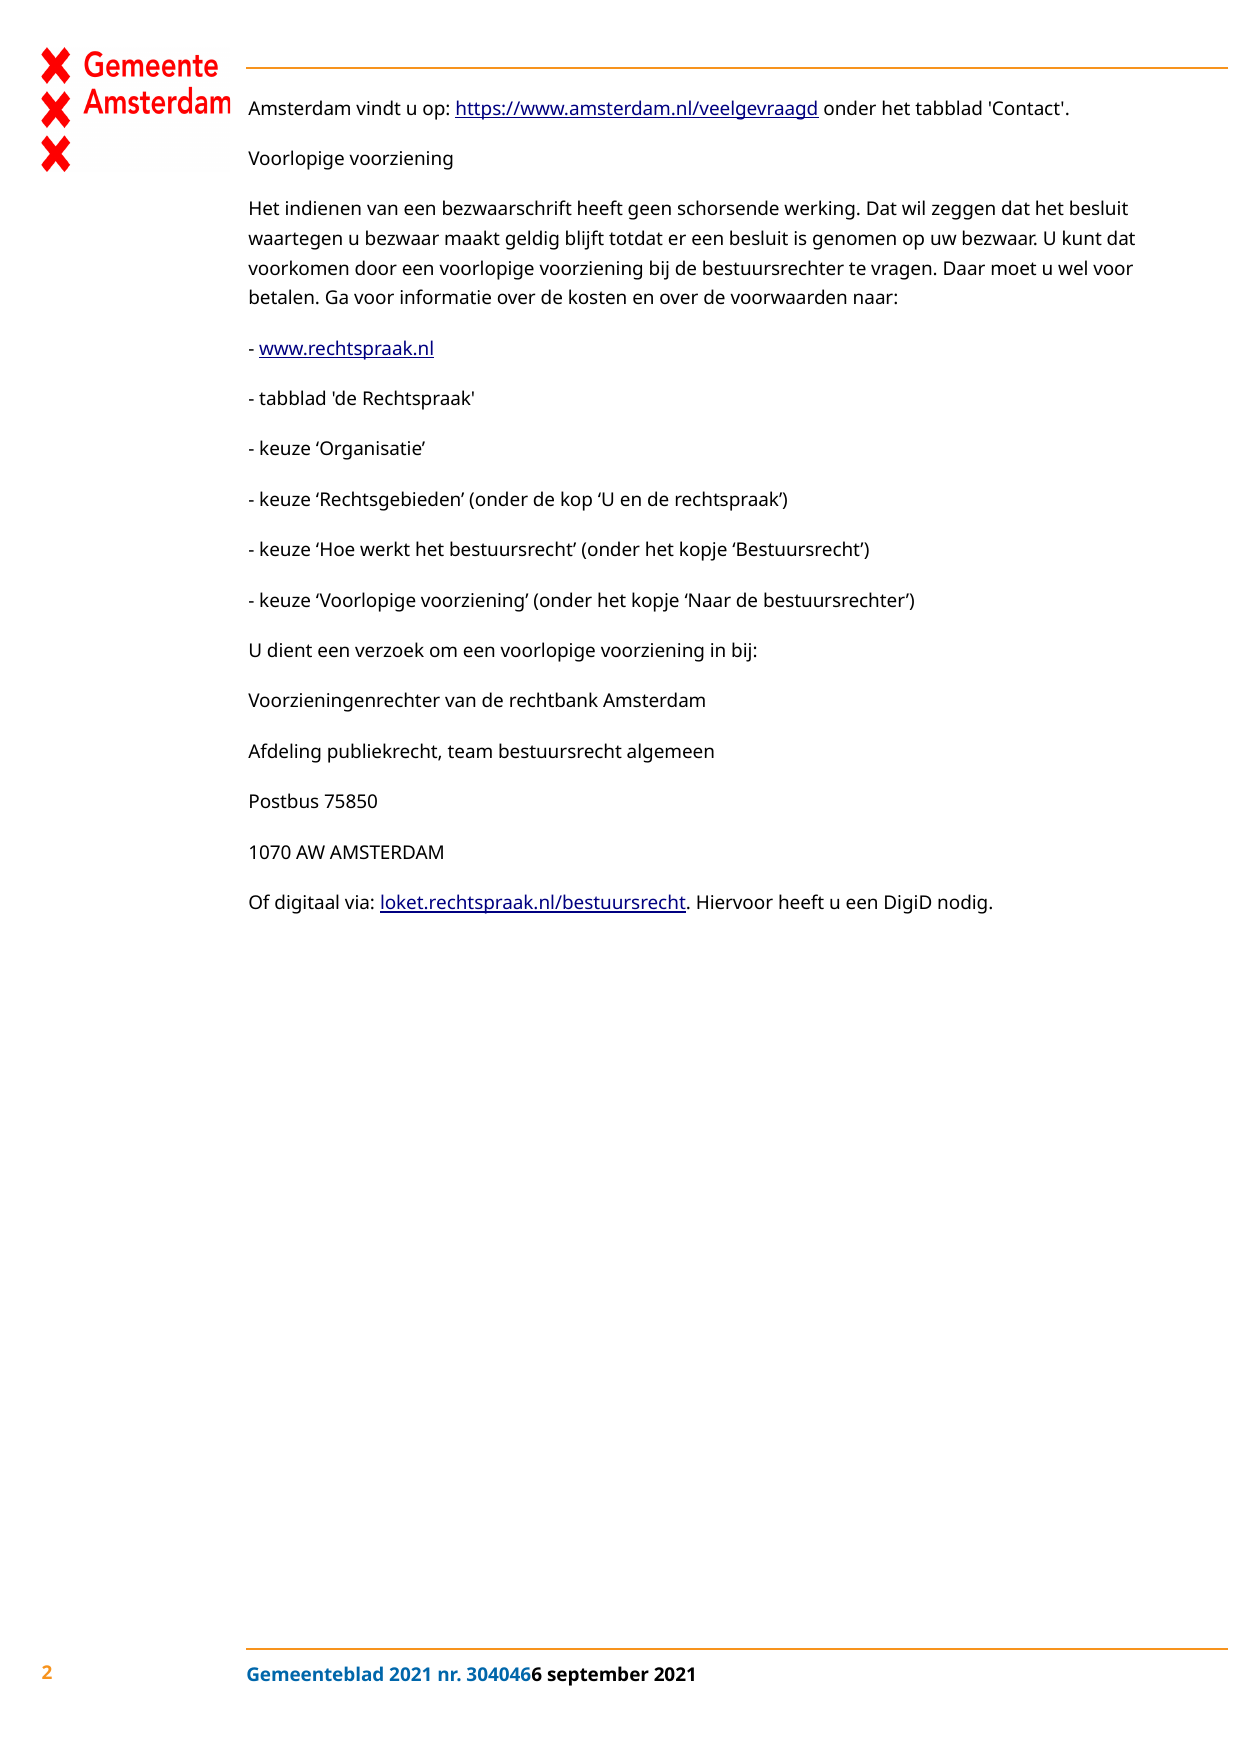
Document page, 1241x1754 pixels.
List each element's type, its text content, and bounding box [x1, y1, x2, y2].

text U dient een verzoek om een voorlopige voorziening in bij: [248, 637, 1152, 663]
picture [41, 47, 231, 172]
text Postbus 75850 [248, 788, 1152, 814]
text - tabblad 'de Rechtspraak' [248, 385, 1152, 411]
text - keuze ‘Organisatie’ [248, 436, 1152, 461]
text Amsterdam vindt u op: https://www.amsterdam.nl/veelgevraagd onder het tabblad 'Contact'. [248, 95, 1152, 121]
text Afdeling publiekrecht, team bestuursrecht algemeen [248, 738, 1152, 764]
text - www.rechtspraak.nl [248, 335, 1152, 361]
text - keuze ‘Voorlopige voorziening’ (onder het kopje ‘Naar de bestuursrechter’) [248, 587, 1152, 613]
text Het indienen van een bezwaarschrift heeft geen schorsende werking. Dat wil zeggen dat het besluit waartegen u bezwaar maakt geldig blijft totdat er een besluit is genomen op uw bezwaar. U kunt dat voorkomen door een voorlopige voorziening bij de bestuursrechter te vragen. Daar moet u wel voor betalen. Ga voor informatie over de kosten en over de voorwaarden naar: [248, 196, 1152, 310]
text Voorlopige voorziening [248, 145, 1152, 171]
text Of digitaal via: loket.rechtspraak.nl/bestuursrecht. Hiervoor heeft u een DigiD nodig. [248, 889, 1152, 915]
text 1070 AW AMSTERDAM [248, 839, 1152, 865]
text - keuze ‘Hoe werkt het bestuursrecht’ (onder het kopje ‘Bestuursrecht’) [248, 536, 1152, 562]
text Voorzieningenrechter van de rechtbank Amsterdam [248, 688, 1152, 713]
text - keuze ‘Rechtsgebieden’ (onder de kop ‘U en de rechtspraak’) [248, 486, 1152, 512]
